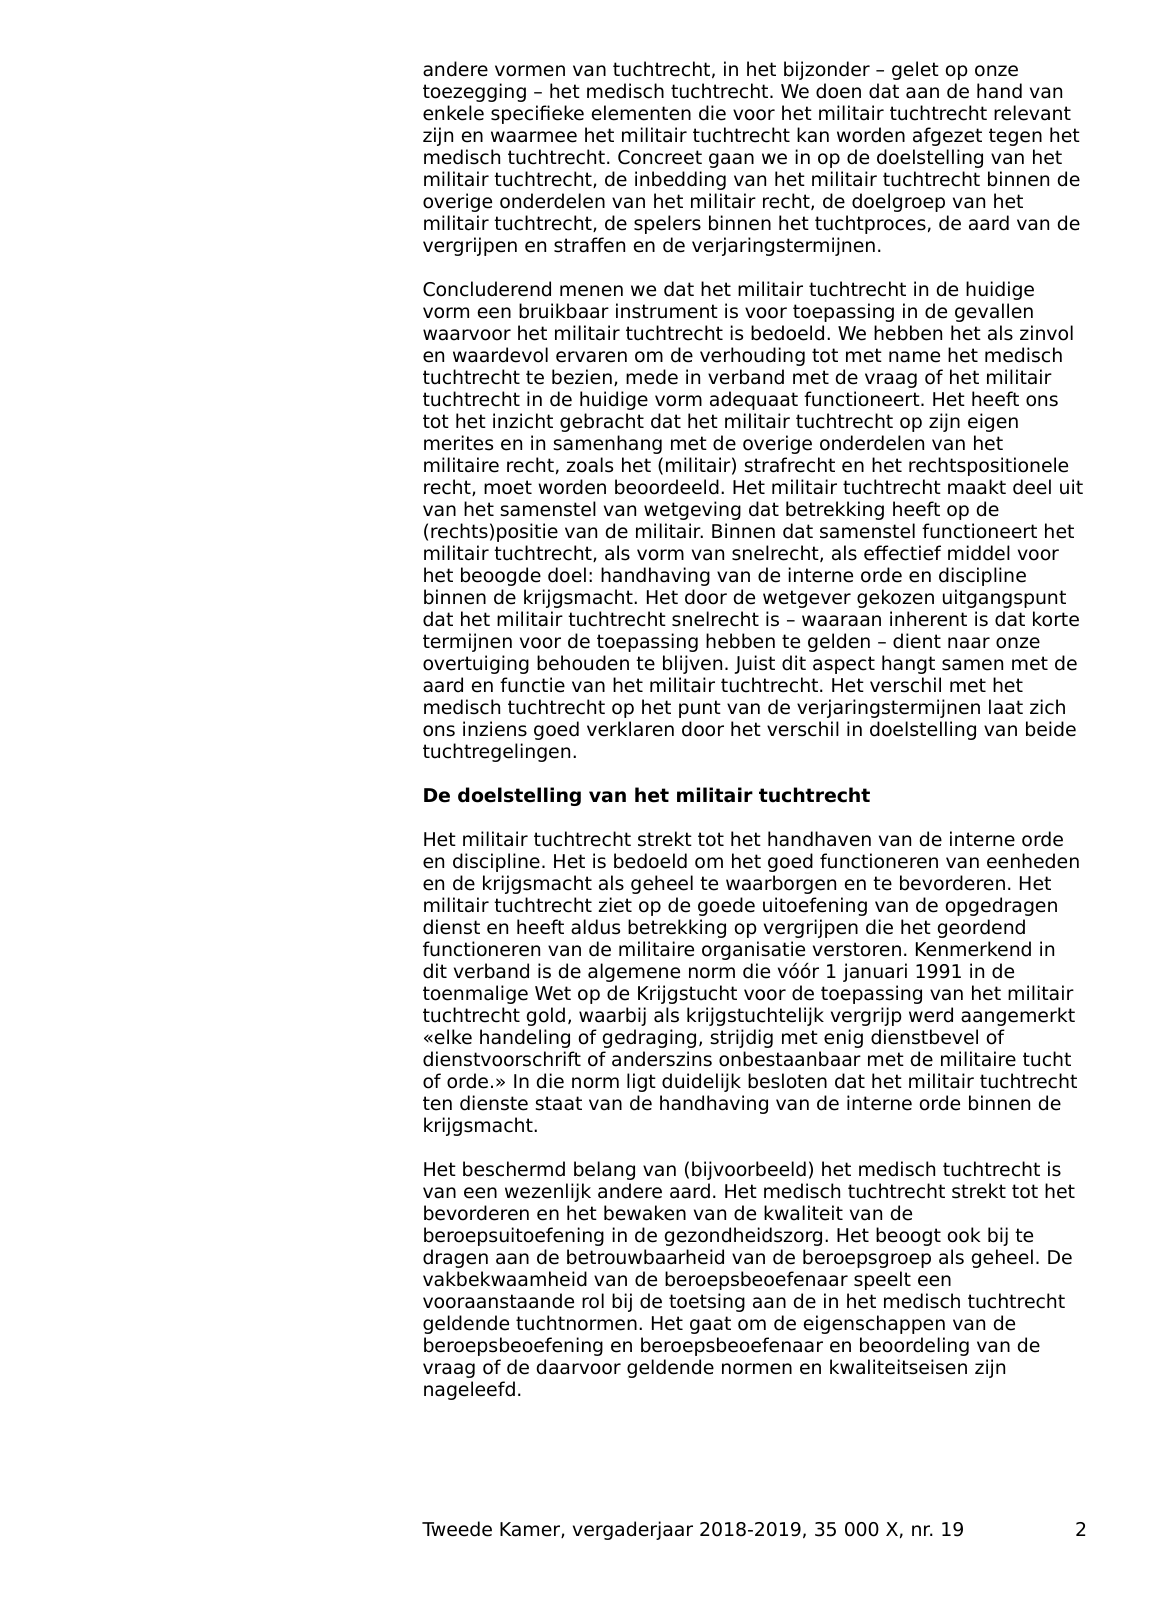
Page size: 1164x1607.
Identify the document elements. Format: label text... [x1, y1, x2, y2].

text Het beschermd belang van (bijvoorbeeld) het medisch tuchtrecht is van een wezenlijk andere aard. Het medisch tuchtrecht strekt tot het bevorderen en het bewaken van de kwaliteit van de beroepsuitoefening in de gezondheidszorg. Het beoogt ook bij te dragen aan de betrouwbaarheid van de beroepsgroep als geheel. De vakbekwaamheid van de beroepsbeoefenaar speelt een vooraanstaande rol bij de toetsing aan de in het medisch tuchtrecht geldende tuchtnormen. Het gaat om de eigenschappen van de beroepsbeoefening en beroepsbeoefenaar en beoordeling van de vraag of de daarvoor geldende normen en kwaliteitseisen zijn nageleefd. [422, 1159, 1087, 1401]
subtitle De doelstelling van het militair tuchtrecht [422, 785, 1087, 807]
text Concluderend menen we dat het militair tuchtrecht in de huidige vorm een bruikbaar instrument is voor toepassing in de gevallen waarvoor het militair tuchtrecht is bedoeld. We hebben het als zinvol en waardevol ervaren om de verhouding tot met name het medisch tuchtrecht te bezien, mede in verband met de vraag of het militair tuchtrecht in de huidige vorm adequaat functioneert. Het heeft ons tot het inzicht gebracht dat het militair tuchtrecht op zijn eigen merites en in samenhang met de overige onderdelen van het militaire recht, zoals het (militair) strafrecht en het rechtspositionele recht, moet worden beoordeeld. Het militair tuchtrecht maakt deel uit van het samenstel van wetgeving dat betrekking heeft op de (rechts)positie van de militair. Binnen dat samenstel functioneert het militair tuchtrecht, als vorm van snelrecht, als effectief middel voor het beoogde doel: handhaving van de interne orde en discipline binnen de krijgsmacht. Het door de wetgever gekozen uitgangspunt dat het militair tuchtrecht snelrecht is – waaraan inherent is dat korte termijnen voor de toepassing hebben te gelden – dient naar onze overtuiging behouden te blijven. Juist dit aspect hangt samen met de aard en functie van het militair tuchtrecht. Het verschil met het medisch tuchtrecht op het punt van de verjaringstermijnen laat zich ons inziens goed verklaren door het verschil in doelstelling van beide tuchtregelingen. [422, 279, 1087, 763]
text Het militair tuchtrecht strekt tot het handhaven van de interne orde en discipline. Het is bedoeld om het goed functioneren van eenheden en de krijgsmacht als geheel te waarborgen en te bevorderen. Het militair tuchtrecht ziet op de goede uitoefening van de opgedragen dienst en heeft aldus betrekking op vergrijpen die het geordend functioneren van de militaire organisatie verstoren. Kenmerkend in dit verband is de algemene norm die vóór 1 januari 1991 in de toenmalige Wet op de Krijgstucht voor de toepassing van het militair tuchtrecht gold, waarbij als krijgstuchtelijk vergrijp werd aangemerkt «elke handeling of gedraging, strijdig met enig dienstbevel of dienstvoorschrift of anderszins onbestaanbaar met de militaire tucht of orde.» In die norm ligt duidelijk besloten dat het militair tuchtrecht ten dienste staat van de handhaving van de interne orde binnen de krijgsmacht. [422, 829, 1087, 1137]
text andere vormen van tuchtrecht, in het bijzonder – gelet op onze toezegging – het medisch tuchtrecht. We doen dat aan de hand van enkele specifieke elementen die voor het militair tuchtrecht relevant zijn en waarmee het militair tuchtrecht kan worden afgezet tegen het medisch tuchtrecht. Concreet gaan we in op de doelstelling van het militair tuchtrecht, de inbedding van het militair tuchtrecht binnen de overige onderdelen van het militair recht, de doelgroep van het militair tuchtrecht, de spelers binnen het tuchtproces, de aard van de vergrijpen en straffen en de verjaringstermijnen. [422, 59, 1087, 257]
